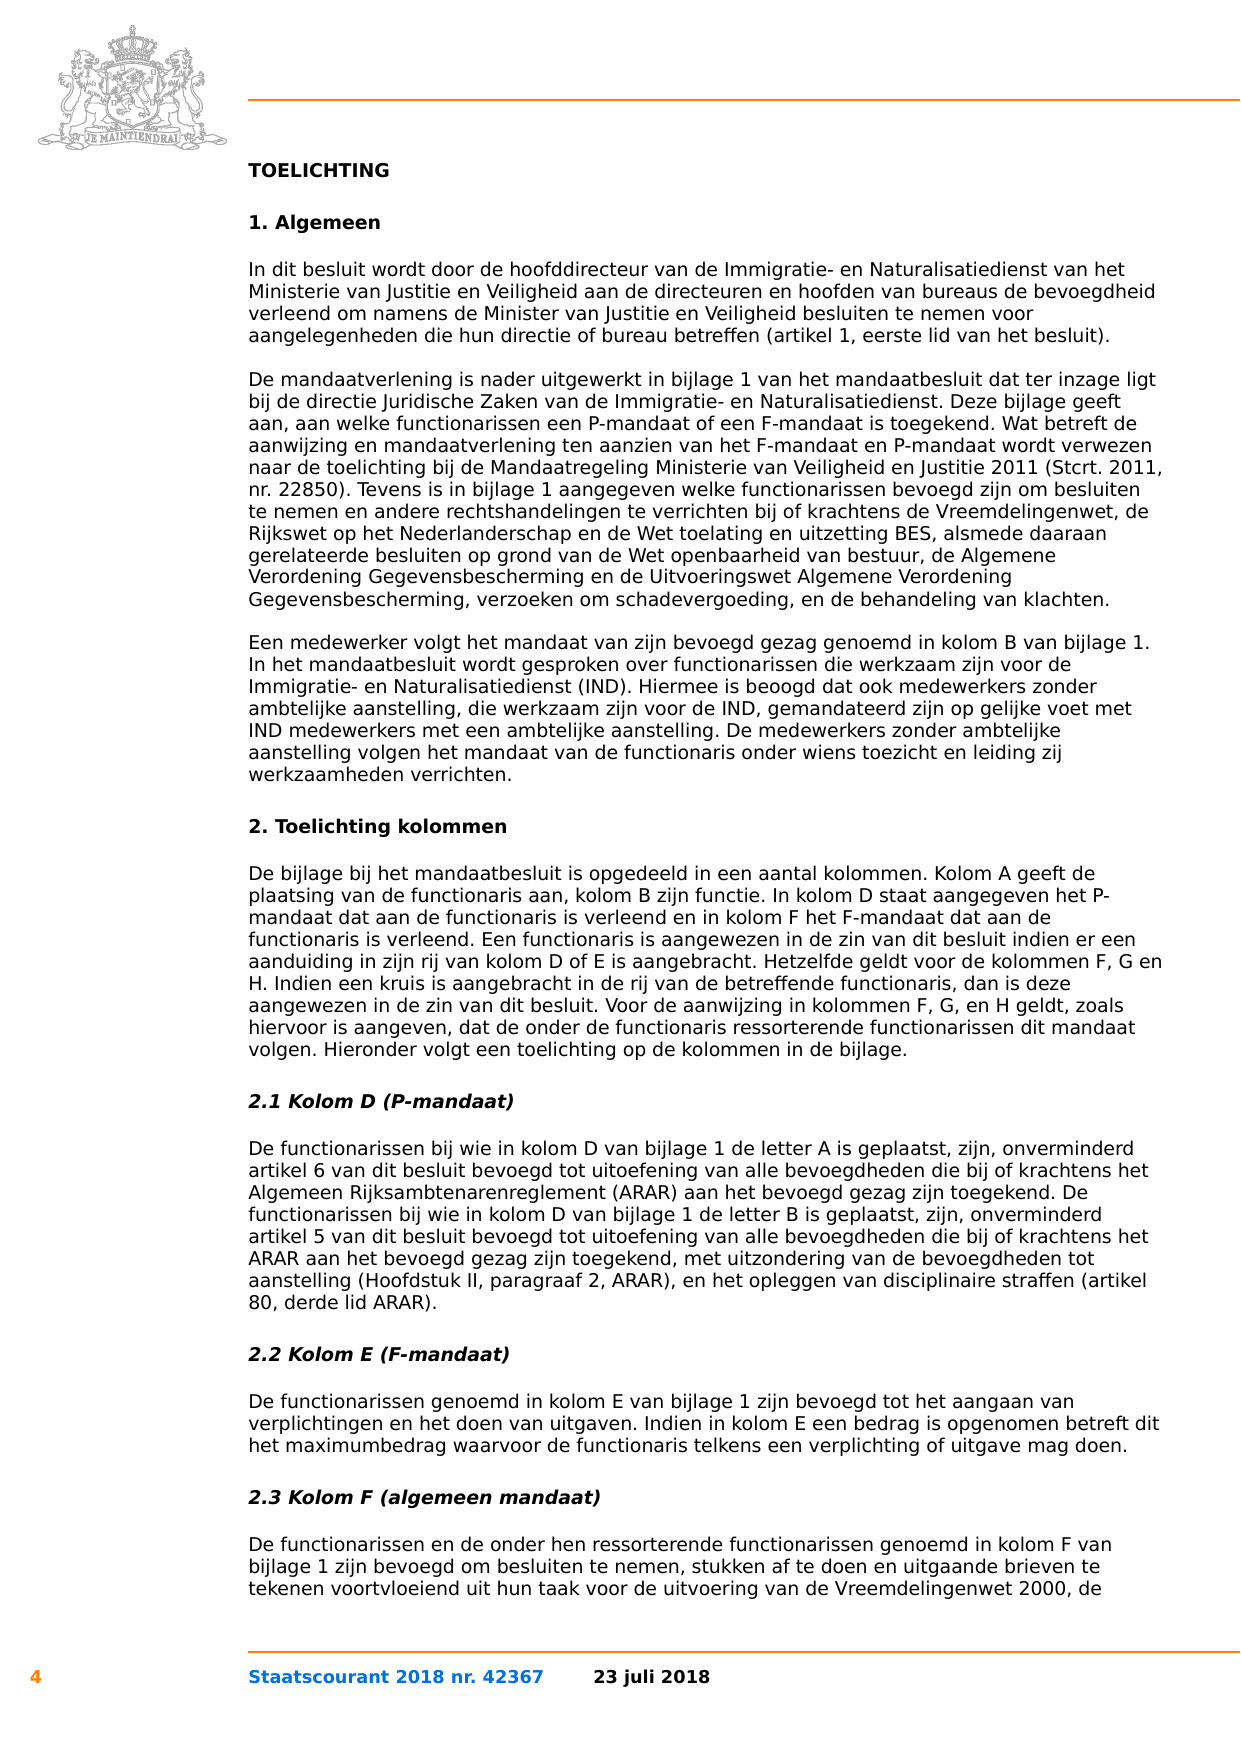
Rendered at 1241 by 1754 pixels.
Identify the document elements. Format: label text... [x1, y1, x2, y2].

picture [38, 25, 227, 150]
subtitle 1. Algemeen [248, 212, 1163, 234]
subtitle 2.3 Kolom F (algemeen mandaat) [248, 1487, 1163, 1509]
text De bijlage bij het mandaatbesluit is opgedeeld in een aantal kolommen. Kolom A geeft de plaatsing van de functionaris aan, kolom B zijn functie. In kolom D staat aangegeven het P-mandaat dat aan de functionaris is verleend en in kolom F het F-mandaat dat aan de functionaris is verleend. Een functionaris is aangewezen in de zin van dit besluit indien er een aanduiding in zijn rij van kolom D of E is aangebracht. Hetzelfde geldt voor de kolommen F, G en H. Indien een kruis is aangebracht in de rij van de betreffende functionaris, dan is deze aangewezen in de zin van dit besluit. Voor de aanwijzing in kolommen F, G, en H geldt, zoals hiervoor is aangeven, dat de onder de functionaris ressorterende functionarissen dit mandaat volgen. Hieronder volgt een toelichting op de kolommen in de bijlage. [248, 863, 1163, 1061]
text Een medewerker volgt het mandaat van zijn bevoegd gezag genoemd in kolom B van bijlage 1. In het mandaatbesluit wordt gesproken over functionarissen die werkzaam zijn voor de Immigratie- en Naturalisatiedienst (IND). Hiermee is beoogd dat ook medewerkers zonder ambtelijke aanstelling, die werkzaam zijn voor de IND, gemandateerd zijn op gelijke voet met IND medewerkers met een ambtelijke aanstelling. De medewerkers zonder ambtelijke aanstelling volgen het mandaat van de functionaris onder wiens toezicht en leiding zij werkzaamheden verrichten. [248, 632, 1163, 786]
text De mandaatverlening is nader uitgewerkt in bijlage 1 van het mandaatbesluit dat ter inzage ligt bij de directie Juridische Zaken van de Immigratie- en Naturalisatiedienst. Deze bijlage geeft aan, aan welke functionarissen een P-mandaat of een F-mandaat is toegekend. Wat betreft de aanwijzing en mandaatverlening ten aanzien van het F-mandaat en P-mandaat wordt verwezen naar de toelichting bij de Mandaatregeling Ministerie van Veiligheid en Justitie 2011 (Stcrt. 2011, nr. 22850). Tevens is in bijlage 1 aangegeven welke functionarissen bevoegd zijn om besluiten te nemen en andere rechtshandelingen te verrichten bij of krachtens de Vreemdelingenwet, de Rijkswet op het Nederlanderschap en de Wet toelating en uitzetting BES, alsmede daaraan gerelateerde besluiten op grond van de Wet openbaarheid van bestuur, de Algemene Verordening Gegevensbescherming en de Uitvoeringswet Algemene Verordening Gegevensbescherming, verzoeken om schadevergoeding, en de behandeling van klachten. [248, 369, 1163, 610]
subtitle 2.1 Kolom D (P-mandaat) [248, 1091, 1163, 1113]
subtitle 2. Toelichting kolommen [248, 816, 1163, 838]
subtitle TOELICHTING [248, 160, 1163, 182]
text De functionarissen bij wie in kolom D van bijlage 1 de letter A is geplaatst, zijn, onverminderd artikel 6 van dit besluit bevoegd tot uitoefening van alle bevoegdheden die bij of krachtens het Algemeen Rijksambtenarenreglement (ARAR) aan het bevoegd gezag zijn toegekend. De functionarissen bij wie in kolom D van bijlage 1 de letter B is geplaatst, zijn, onverminderd artikel 5 van dit besluit bevoegd tot uitoefening van alle bevoegdheden die bij of krachtens het ARAR aan het bevoegd gezag zijn toegekend, met uitzondering van de bevoegdheden tot aanstelling (Hoofdstuk II, paragraaf 2, ARAR), en het opleggen van disciplinaire straffen (artikel 80, derde lid ARAR). [248, 1138, 1163, 1314]
subtitle 2.2 Kolom E (F-mandaat) [248, 1344, 1163, 1366]
text In dit besluit wordt door de hoofddirecteur van de Immigratie- en Naturalisatiedienst van het Ministerie van Justitie en Veiligheid aan de directeuren en hoofden van bureaus de bevoegdheid verleend om namens de Minister van Justitie en Veiligheid besluiten te nemen voor aangelegenheden die hun directie of bureau betreffen (artikel 1, eerste lid van het besluit). [248, 259, 1163, 347]
text De functionarissen en de onder hen ressorterende functionarissen genoemd in kolom F van bijlage 1 zijn bevoegd om besluiten te nemen, stukken af te doen en uitgaande brieven te tekenen voortvloeiend uit hun taak voor de uitvoering van de Vreemdelingenwet 2000, de [248, 1534, 1163, 1599]
text De functionarissen genoemd in kolom E van bijlage 1 zijn bevoegd tot het aangaan van verplichtingen en het doen van uitgaven. Indien in kolom E een bedrag is opgenomen betreft dit het maximumbedrag waarvoor de functionaris telkens een verplichting of uitgave mag doen. [248, 1391, 1163, 1457]
